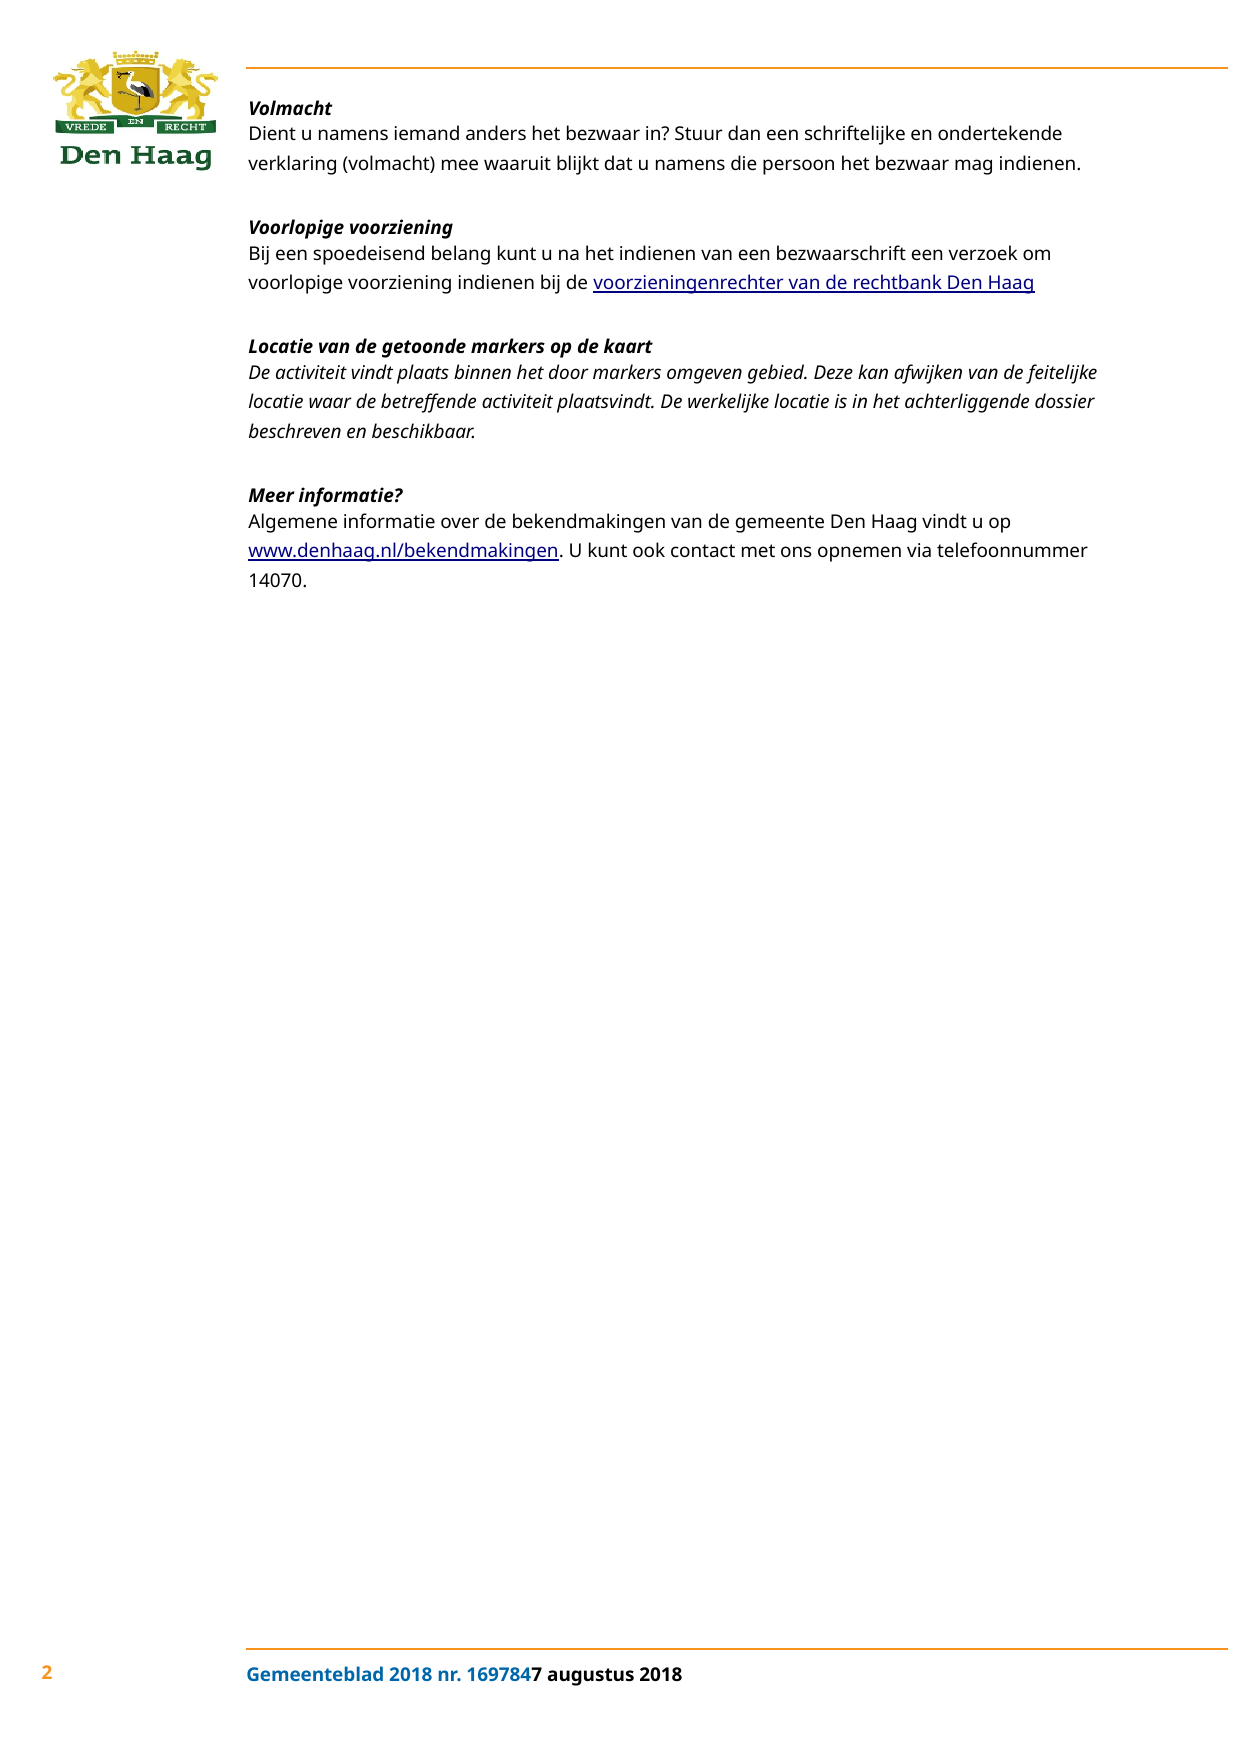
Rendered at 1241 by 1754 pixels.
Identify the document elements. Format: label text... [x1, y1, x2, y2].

text Bij een spoedeisend belang kunt u na het indienen van een bezwaarschrift een verzoek om voorlopige voorziening indienen bij de voorzieningenrechter van de rechtbank Den Haag [248, 240, 1152, 295]
text Voorlopige voorziening [248, 214, 1152, 240]
text Algemene informatie over de bekendmakingen van de gemeente Den Haag vindt u op www.denhaag.nl/bekendmakingen. U kunt ook contact met ons opnemen via telefoonnummer 14070. [248, 508, 1152, 593]
text Volmacht [248, 95, 1152, 121]
text Dient u namens iemand anders het bezwaar in? Stuur dan een schriftelijke en ondertekende verklaring (volmacht) mee waaruit blijkt dat u namens die persoon het bezwaar mag indienen. [248, 121, 1152, 176]
text Locatie van de getoonde markers op de kaart [248, 333, 1152, 359]
picture [41, 47, 231, 172]
text Meer informatie? [248, 482, 1152, 508]
text De activiteit vindt plaats binnen het door markers omgeven gebied. Deze kan afwijken van de feitelijke locatie waar de betreffende activiteit plaatsvindt. De werkelijke locatie is in het achterliggende dossier beschreven en beschikbaar. [248, 359, 1152, 444]
